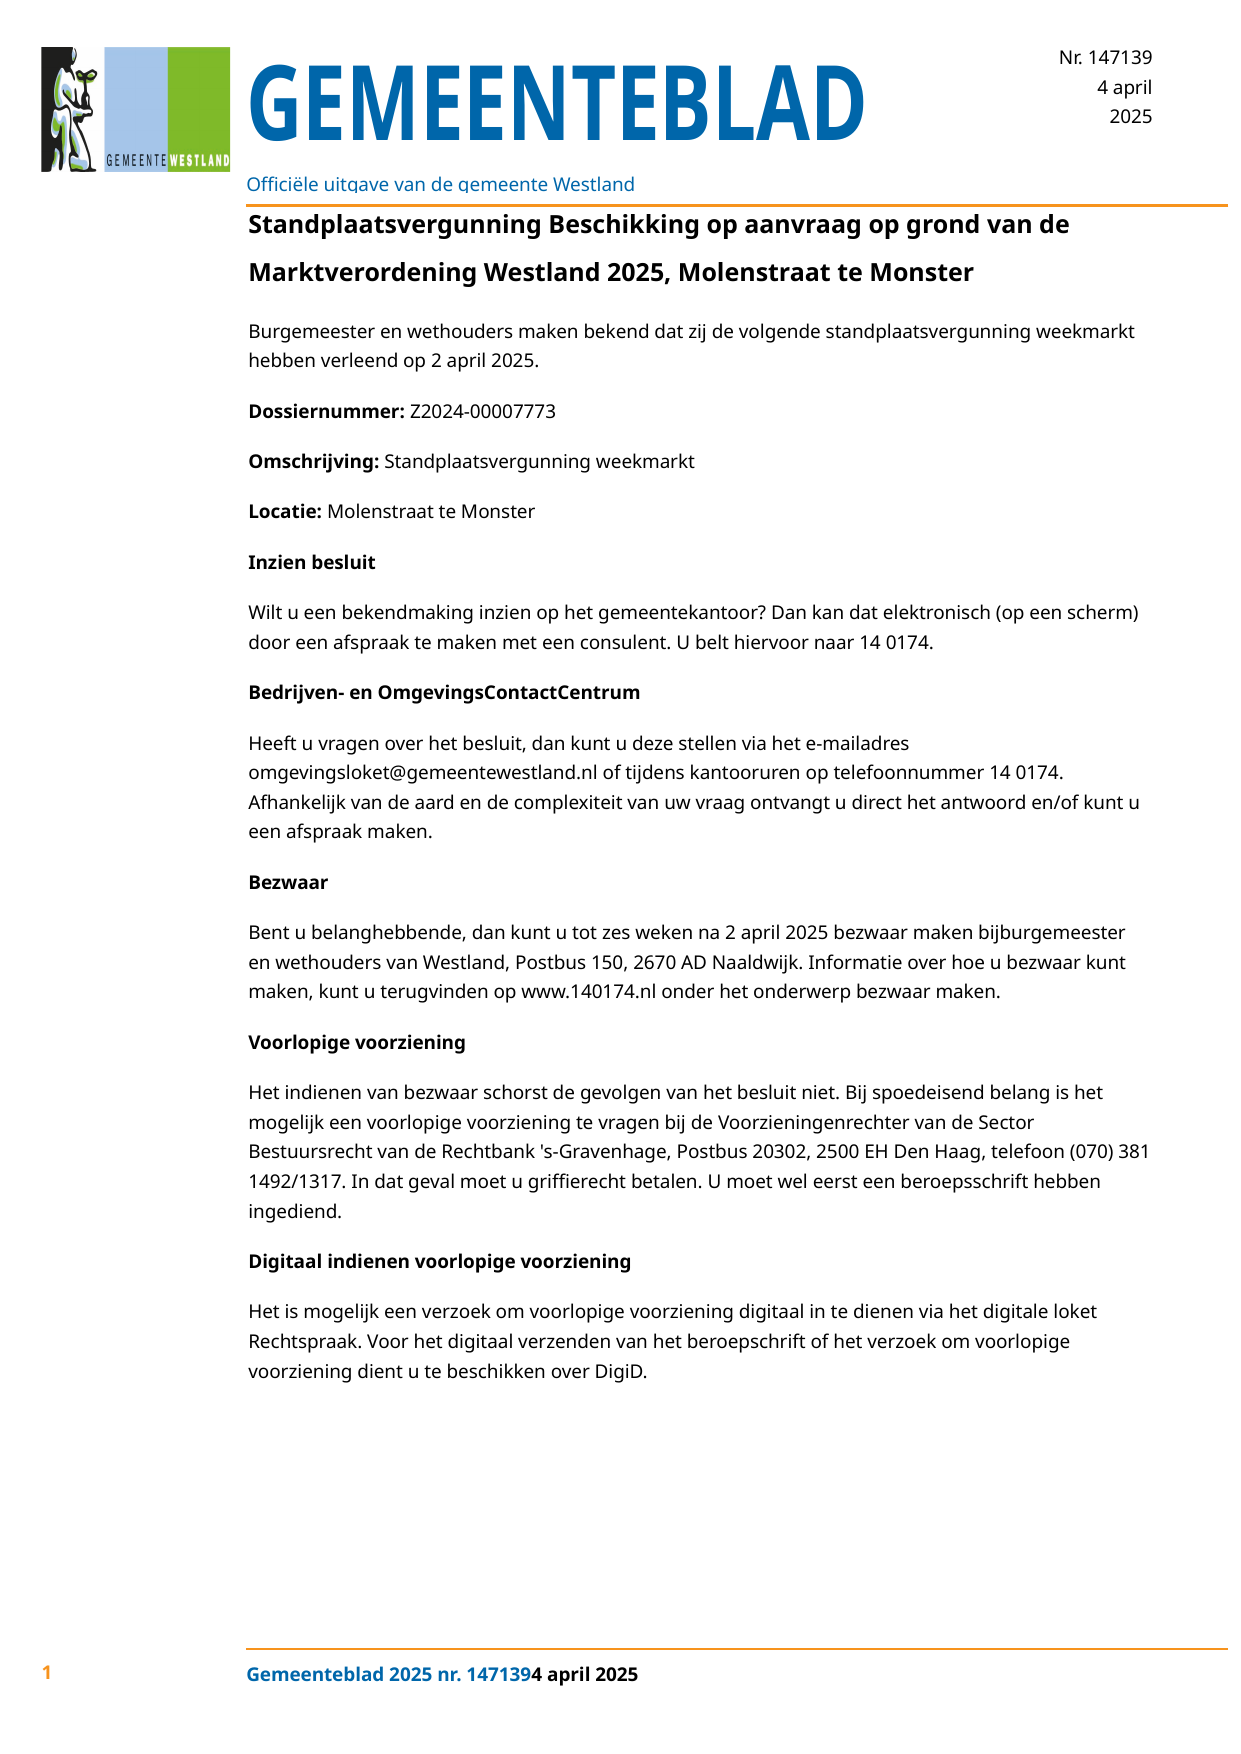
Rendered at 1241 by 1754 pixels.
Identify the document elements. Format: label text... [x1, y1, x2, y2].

text Burgemeester en wethouders maken bekend dat zij de volgende standplaatsvergunning weekmarkt hebben verleend op 2 april 2025. [248, 318, 1152, 373]
text Bezwaar [248, 869, 1152, 895]
text Digitaal indienen voorlopige voorziening [248, 1248, 1152, 1274]
text Locatie: Molenstraat te Monster [248, 499, 1152, 524]
text Voorlopige voorziening [248, 1029, 1152, 1055]
picture [41, 47, 231, 172]
text Bedrijven- en OmgevingsContactCentrum [248, 679, 1152, 705]
text Het indienen van bezwaar schorst de gevolgen van het besluit niet. Bij spoedeisend belang is het mogelijk een voorlopige voorziening te vragen bij de Voorzieningenrechter van de Sector Bestuursrecht van de Rechtbank 's-Gravenhage, Postbus 20302, 2500 EH Den Haag, telefoon (070) 381 1492/1317. In dat geval moet u griffierecht betalen. U moet wel eerst een beroepsschrift hebben ingediend. [248, 1079, 1152, 1224]
text Bent u belanghebbende, dan kunt u tot zes weken na 2 april 2025 bezwaar maken bijburgemeester en wethouders van Westland, Postbus 150, 2670 AD Naaldwijk. Informatie over hoe u bezwaar kunt maken, kunt u terugvinden op www.140174.nl onder het onderwerp bezwaar maken. [248, 919, 1152, 1004]
text Standplaatsvergunning Beschikking op aanvraag op grond van de Marktverordening Westland 2025, Molenstraat te Monster [248, 207, 1152, 288]
text Omschrijving: Standplaatsvergunning weekmarkt [248, 448, 1152, 474]
text Wilt u een bekendmaking inzien op het gemeentekantoor? Dan kan dat elektronisch (op een scherm) door een afspraak te maken met een consulent. U belt hiervoor naar 14 0174. [248, 599, 1152, 655]
text Het is mogelijk een verzoek om voorlopige voorziening digitaal in te dienen via het digitale loket Rechtspraak. Voor het digitaal verzenden van het beroepschrift of het verzoek om voorlopige voorziening dient u te beschikken over DigiD. [248, 1299, 1152, 1384]
text Heeft u vragen over het besluit, dan kunt u deze stellen via het e-mailadres omgevingsloket@gemeentewestland.nl of tijdens kantooruren op telefoonnummer 14 0174. Afhankelijk van de aard en de complexiteit van uw vraag ontvangt u direct het antwoord en/of kunt u een afspraak maken. [248, 730, 1152, 844]
text Inzien besluit [248, 549, 1152, 575]
text Dossiernummer: Z2024-00007773 [248, 398, 1152, 424]
